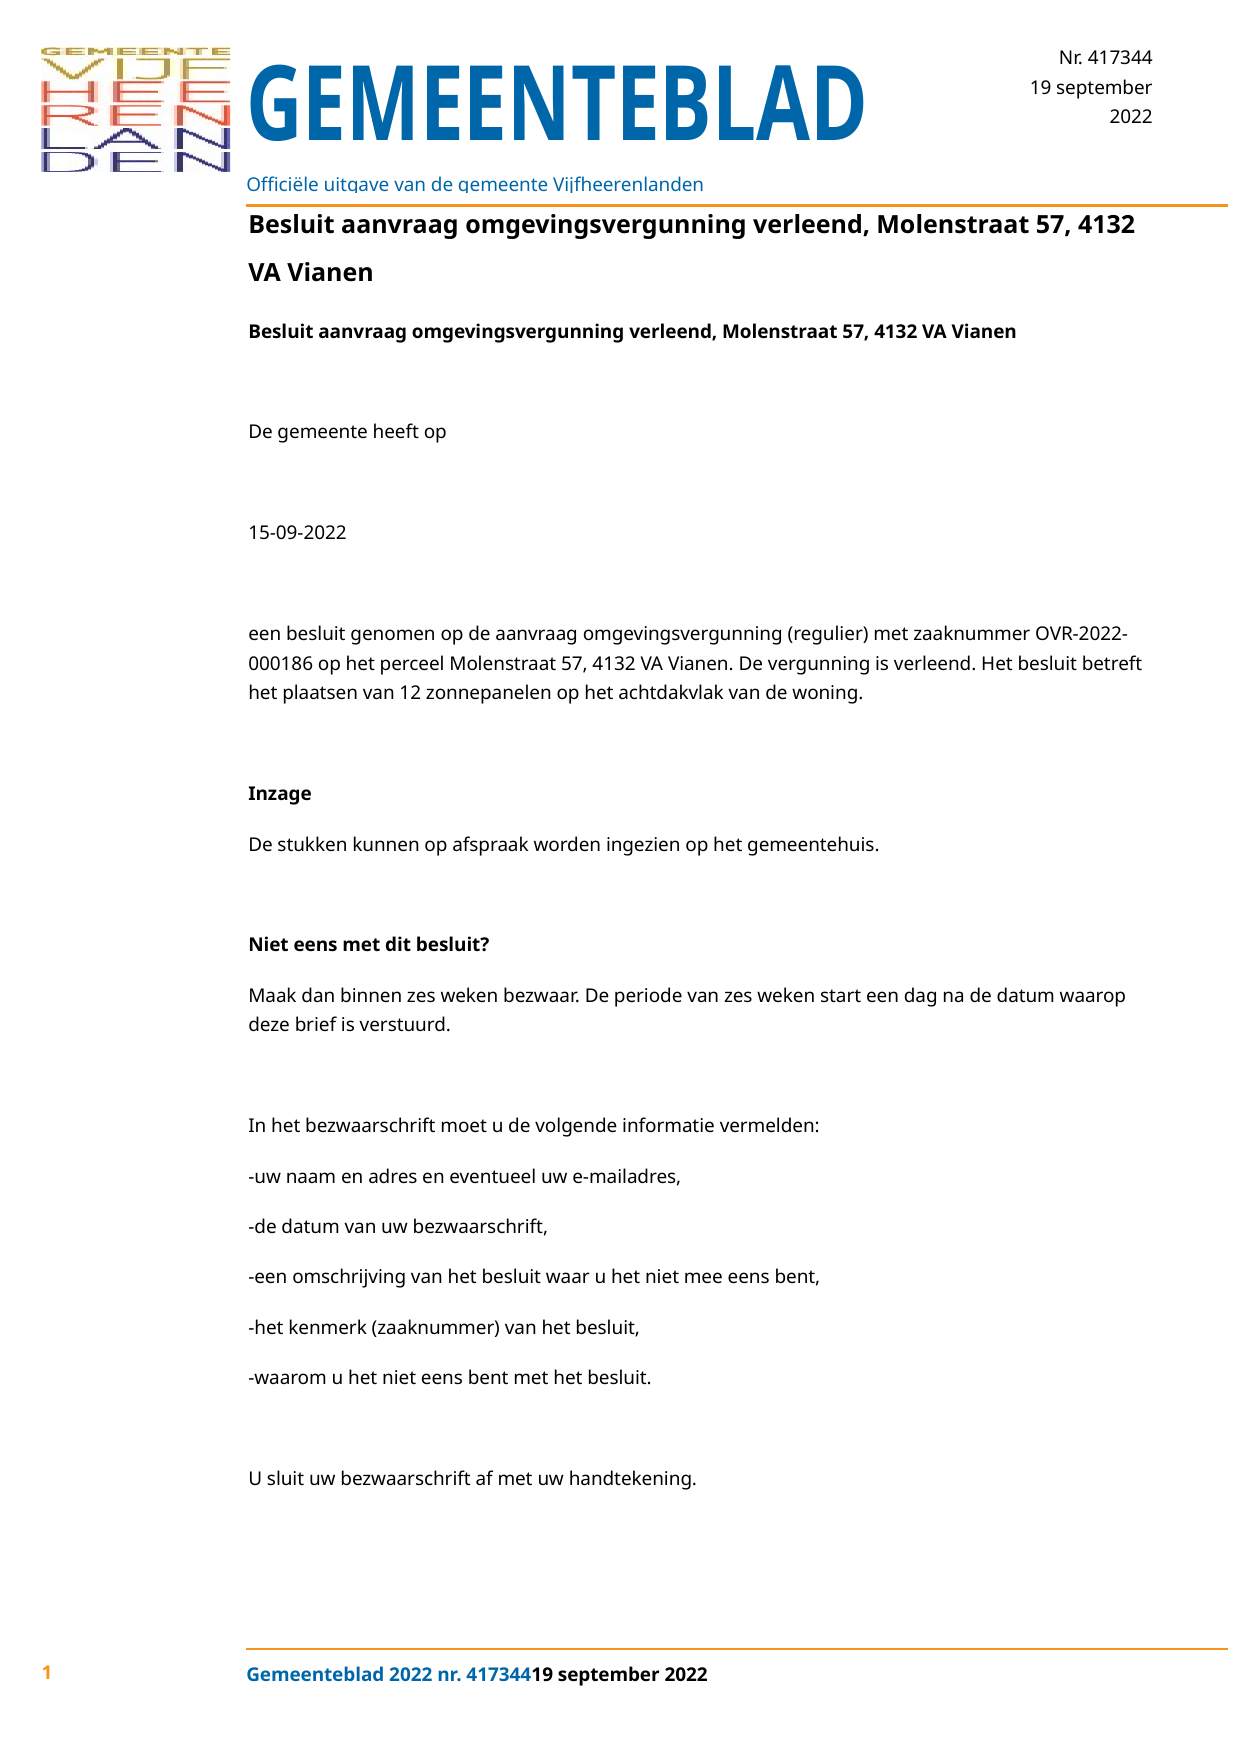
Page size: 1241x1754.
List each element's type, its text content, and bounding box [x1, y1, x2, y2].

text -het kenmerk (zaaknummer) van het besluit, [248, 1314, 1152, 1340]
text Niet eens met dit besluit? [248, 932, 1152, 957]
text In het bezwaarschrift moet u de volgende informatie vermelden: [248, 1112, 1152, 1138]
text een besluit genomen op de aanvraag omgevingsvergunning (regulier) met zaaknummer OVR-2022-000186 op het perceel Molenstraat 57, 4132 VA Vianen. De vergunning is verleend. Het besluit betreft het plaatsen van 12 zonnepanelen op het achtdakvlak van de woning. [248, 620, 1152, 705]
text -uw naam en adres en eventueel uw e-mailadres, [248, 1163, 1152, 1189]
text -een omschrijving van het besluit waar u het niet mee eens bent, [248, 1264, 1152, 1289]
picture [41, 47, 231, 172]
text Inzage [248, 780, 1152, 806]
text De gemeente heeft op [248, 419, 1152, 444]
text -de datum van uw bezwaarschrift, [248, 1213, 1152, 1239]
text De stukken kunnen op afspraak worden ingezien op het gemeentehuis. [248, 831, 1152, 857]
text Besluit aanvraag omgevingsvergunning verleend, Molenstraat 57, 4132 VA Vianen [248, 207, 1152, 288]
text 15-09-2022 [248, 519, 1152, 545]
text -waarom u het niet eens bent met het besluit. [248, 1364, 1152, 1390]
text Maak dan binnen zes weken bezwaar. De periode van zes weken start een dag na de datum waarop deze brief is verstuurd. [248, 982, 1152, 1037]
text Besluit aanvraag omgevingsvergunning verleend, Molenstraat 57, 4132 VA Vianen [248, 318, 1152, 344]
text U sluit uw bezwaarschrift af met uw handtekening. [248, 1465, 1152, 1491]
